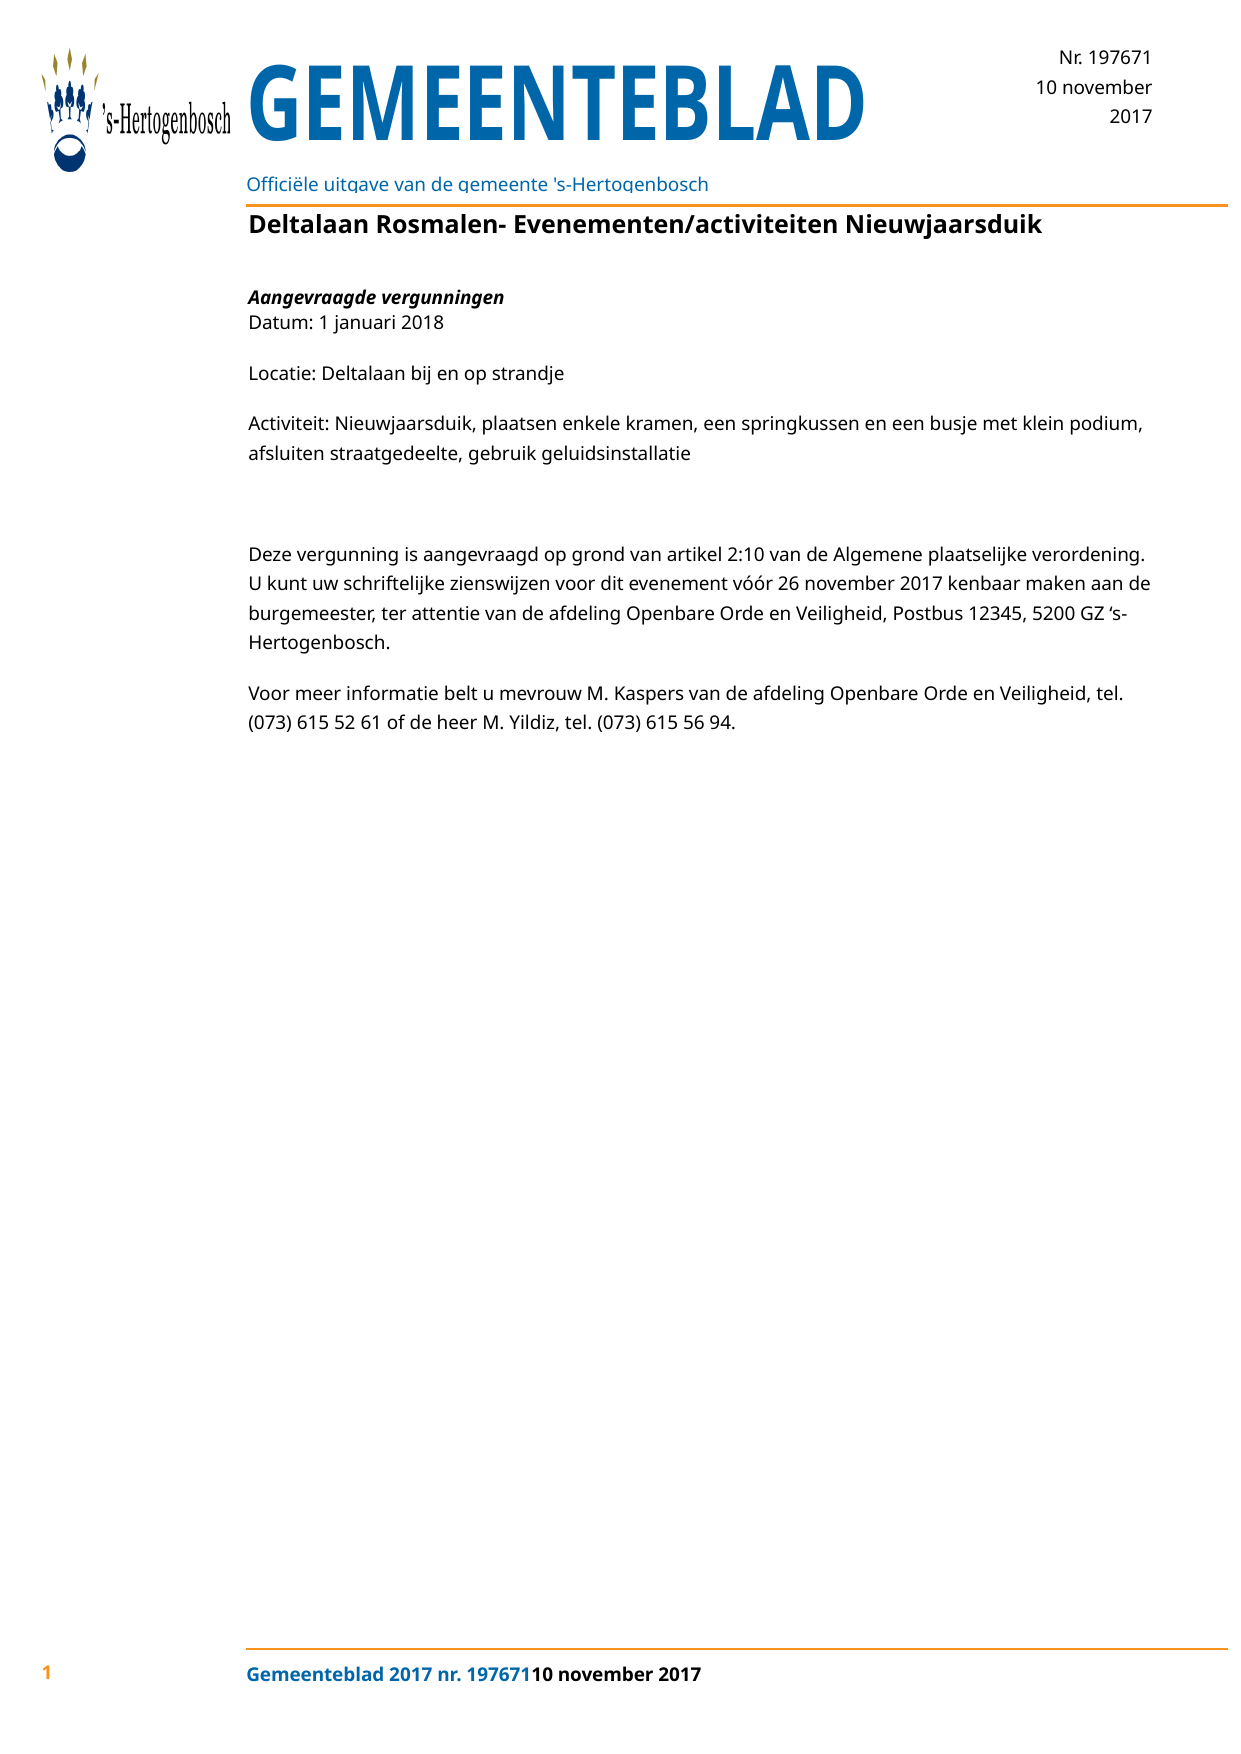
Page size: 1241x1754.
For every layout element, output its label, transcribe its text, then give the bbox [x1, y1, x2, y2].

picture [41, 47, 231, 172]
text Voor meer informatie belt u mevrouw M. Kaspers van de afdeling Openbare Orde en Veiligheid, tel. (073) 615 52 61 of de heer M. Yildiz, tel. (073) 615 56 94. [248, 680, 1152, 735]
text Activiteit: Nieuwjaarsduik, plaatsen enkele kramen, een springkussen en een busje met klein podium, afsluiten straatgedeelte, gebruik geluidsinstallatie [248, 410, 1152, 466]
text Locatie: Deltalaan bij en op strandje [248, 360, 1152, 386]
text Aangevraagde vergunningen [248, 284, 1152, 309]
text Deze vergunning is aangevraagd op grond van artikel 2:10 van de Algemene plaatselijke verordening. U kunt uw schriftelijke zienswijzen voor dit evenement vóór 26 november 2017 kenbaar maken aan de burgemeester, ter attentie van de afdeling Openbare Orde en Veiligheid, Postbus 12345, 5200 GZ ‘s-Hertogenbosch. [248, 541, 1152, 655]
text Deltalaan Rosmalen- Evenementen/activiteiten Nieuwjaarsduik [248, 207, 1152, 241]
text Datum: 1 januari 2018 [248, 309, 1152, 335]
